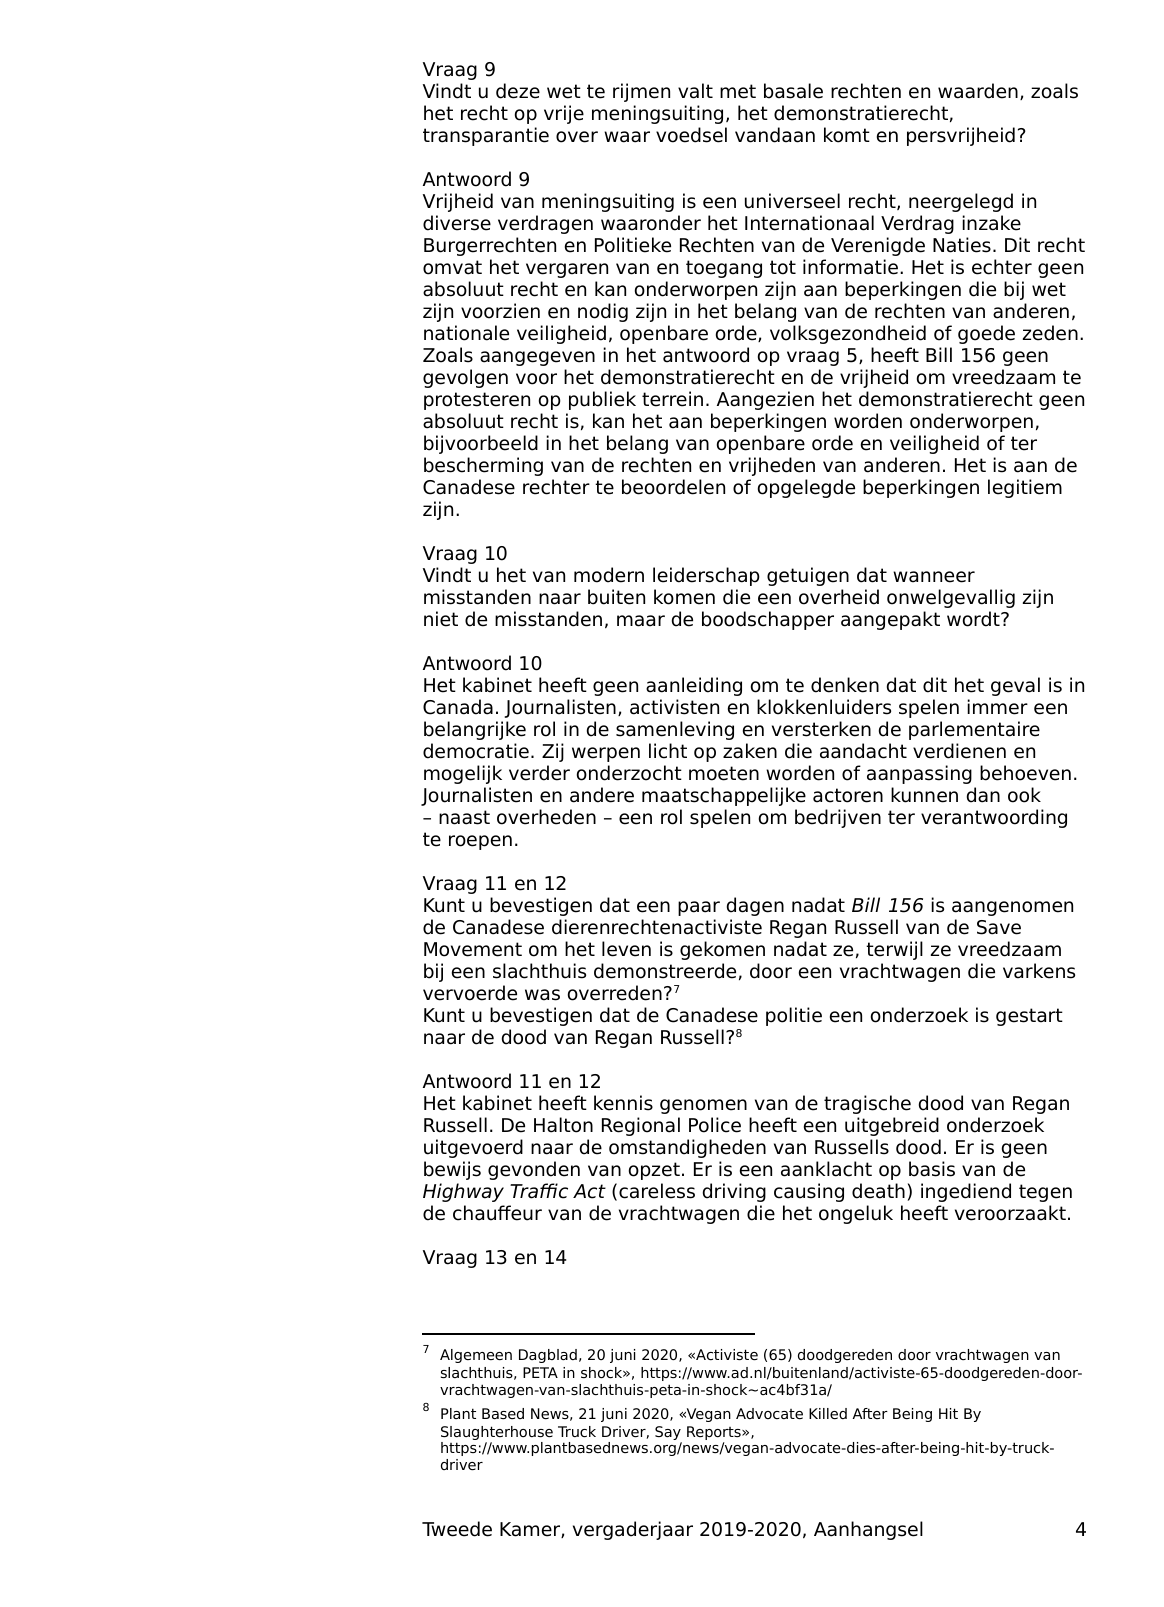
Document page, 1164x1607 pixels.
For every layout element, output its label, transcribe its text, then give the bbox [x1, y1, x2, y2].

text Het kabinet heeft geen aanleiding om te denken dat dit het geval is in Canada. Journalisten, activisten en klokkenluiders spelen immer een belangrijke rol in de samenleving en versterken de parlementaire democratie. Zij werpen licht op zaken die aandacht verdienen en mogelijk verder onderzocht moeten worden of aanpassing behoeven. Journalisten en andere maatschappelijke actoren kunnen dan ook – naast overheden – een rol spelen om bedrijven ter verantwoording te roepen. [422, 675, 1087, 851]
text Kunt u bevestigen dat een paar dagen nadat Bill 156 is aangenomen de Canadese dierenrechtenactiviste Regan Russell van de Save Movement om het leven is gekomen nadat ze, terwijl ze vreedzaam bij een slachthuis demonstreerde, door een vrachtwagen die varkens vervoerde was overreden? [422, 895, 1087, 1005]
text Vrijheid van meningsuiting is een universeel recht, neergelegd in diverse verdragen waaronder het Internationaal Verdrag inzake Burgerrechten en Politieke Rechten van de Verenigde Naties. Dit recht omvat het vergaren van en toegang tot informatie. Het is echter geen absoluut recht en kan onderworpen zijn aan beperkingen die bij wet zijn voorzien en nodig zijn in het belang van de rechten van anderen, nationale veiligheid, openbare orde, volksgezondheid of goede zeden. [422, 191, 1087, 345]
text Vindt u het van modern leiderschap getuigen dat wanneer misstanden naar buiten komen die een overheid onwelgevallig zijn niet de misstanden, maar de boodschapper aangepakt wordt? [422, 565, 1087, 631]
text Vraag 13 en 14 [422, 1247, 1087, 1269]
text Vraag 10 [422, 543, 1087, 565]
text Kunt u bevestigen dat de Canadese politie een onderzoek is gestart naar de dood van Regan Russell? [422, 1005, 1087, 1049]
text Het kabinet heeft kennis genomen van de tragische dood van Regan Russell. De Halton Regional Police heeft een uitgebreid onderzoek uitgevoerd naar de omstandigheden van Russells dood. Er is geen bewijs gevonden van opzet. Er is een aanklacht op basis van de Highway Traffic Act (careless driving causing death) ingediend tegen de chauffeur van de vrachtwagen die het ongeluk heeft veroorzaakt. [422, 1093, 1087, 1225]
text Vraag 9 [422, 59, 1087, 81]
text Vindt u deze wet te rijmen valt met basale rechten en waarden, zoals het recht op vrije meningsuiting, het demonstratierecht, transparantie over waar voedsel vandaan komt en persvrijheid? [422, 81, 1087, 147]
text Antwoord 11 en 12 [422, 1071, 1087, 1093]
text Plant Based News, 21 juni 2020, «Vegan Advocate Killed After Being Hit By Slaughterhouse Truck Driver, Say Reports», https://www.plantbasednews.org/news/vegan-advocate-dies-after-being-hit-by-truck-driver [422, 1402, 1087, 1474]
text Antwoord 9 [422, 169, 1087, 191]
text Algemeen Dagblad, 20 juni 2020, «Activiste (65) doodgereden door vrachtwagen van slachthuis, PETA in shock», https://www.ad.nl/buitenland/activiste-65-doodgereden-door-vrachtwagen-van-slachthuis-peta-in-shock~ac4bf31a/ [422, 1343, 1087, 1399]
text Zoals aangegeven in het antwoord op vraag 5, heeft Bill 156 geen gevolgen voor het demonstratierecht en de vrijheid om vreedzaam te protesteren op publiek terrein. Aangezien het demonstratierecht geen absoluut recht is, kan het aan beperkingen worden onderworpen, bijvoorbeeld in het belang van openbare orde en veiligheid of ter bescherming van de rechten en vrijheden van anderen. Het is aan de Canadese rechter te beoordelen of opgelegde beperkingen legitiem zijn. [422, 345, 1087, 521]
text Antwoord 10 [422, 653, 1087, 675]
text Vraag 11 en 12 [422, 873, 1087, 895]
